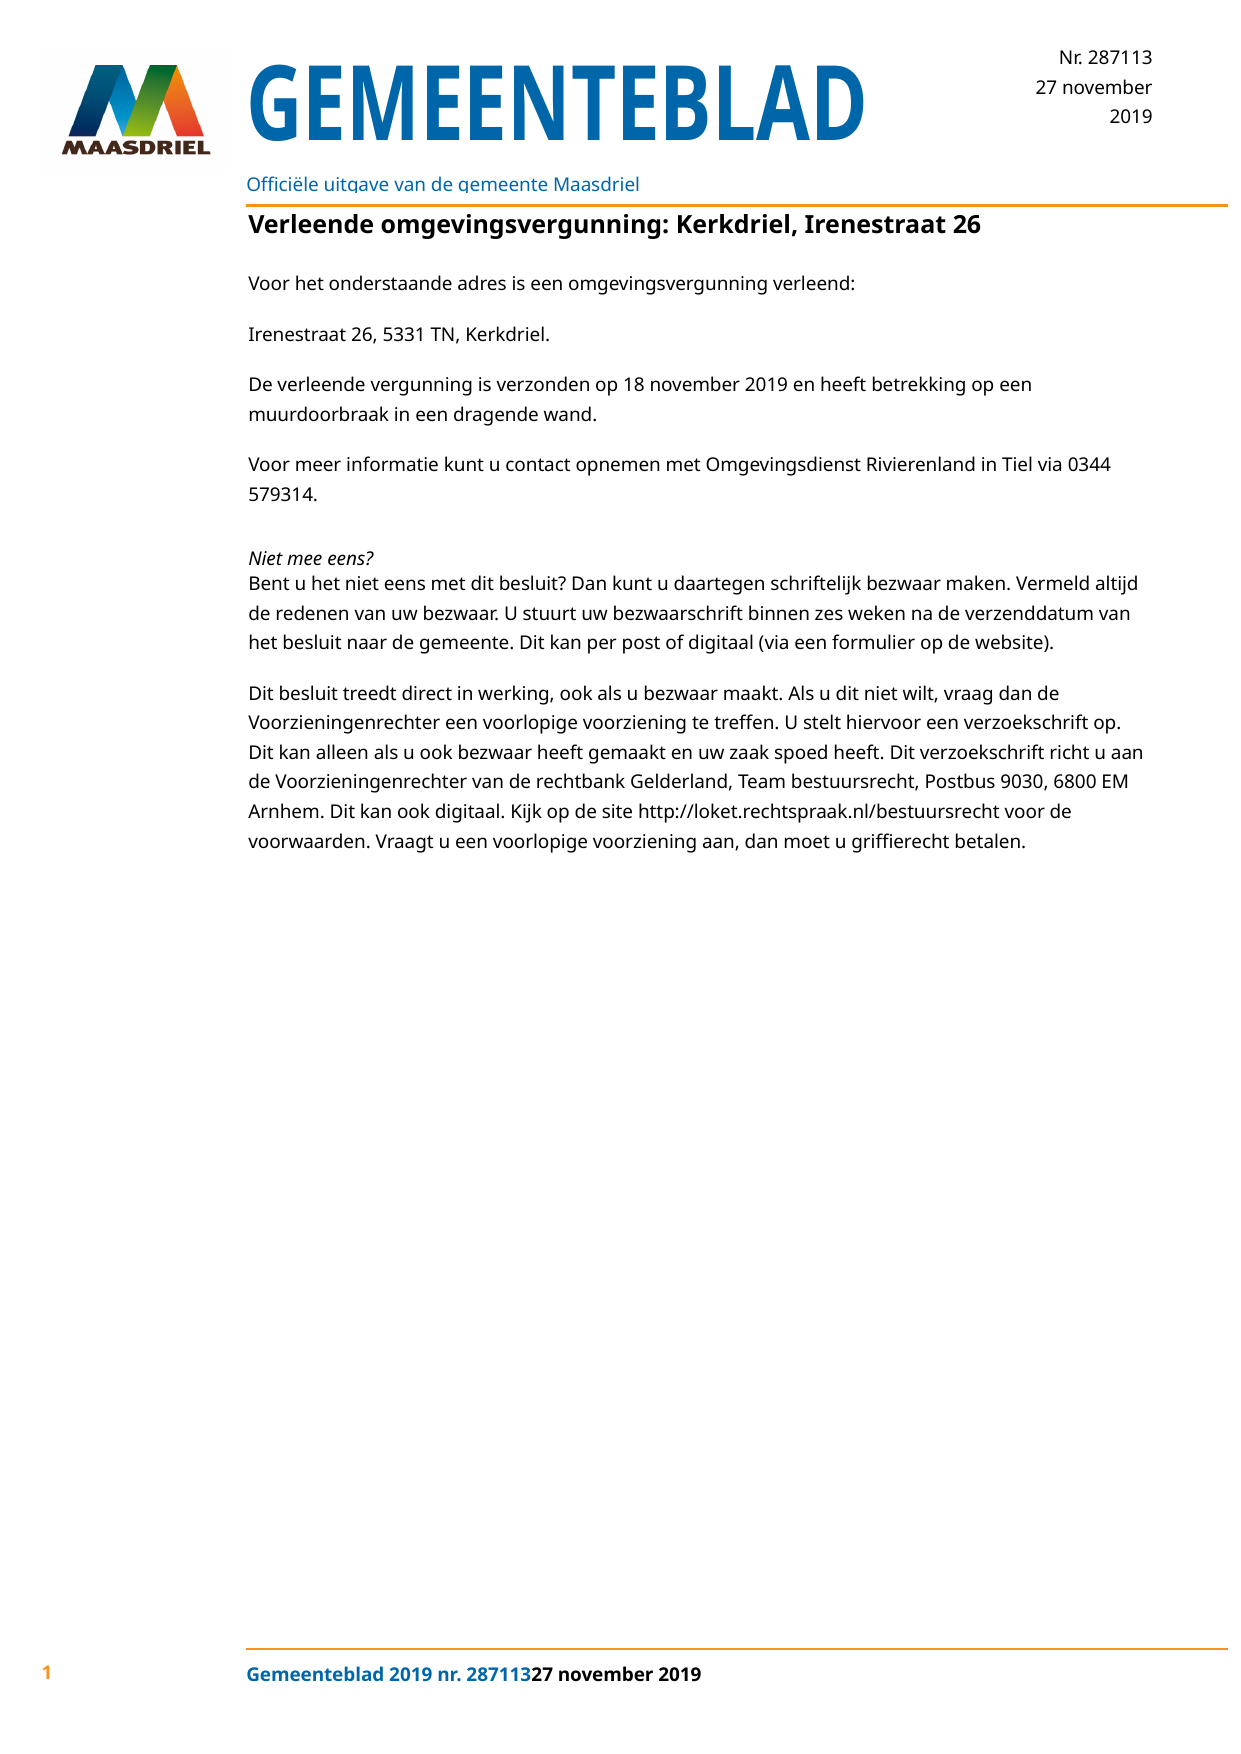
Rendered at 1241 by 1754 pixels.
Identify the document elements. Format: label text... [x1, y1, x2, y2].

text Bent u het niet eens met dit besluit? Dan kunt u daartegen schriftelijk bezwaar maken. Vermeld altijd de redenen van uw bezwaar. U stuurt uw bezwaarschrift binnen zes weken na de verzenddatum van het besluit naar de gemeente. Dit kan per post of digitaal (via een formulier op de website). [248, 570, 1152, 655]
text Verleende omgevingsvergunning: Kerkdriel, Irenestraat 26 [248, 207, 1152, 241]
text Irenestraat 26, 5331 TN, Kerkdriel. [248, 321, 1152, 346]
text De verleende vergunning is verzonden op 18 november 2019 en heeft betrekking op een muurdoorbraak in een dragende wand. [248, 371, 1152, 426]
picture [41, 47, 231, 172]
text Dit besluit treedt direct in werking, ook als u bezwaar maakt. Als u dit niet wilt, vraag dan de Voorzieningenrechter een voorlopige voorziening te treffen. U stelt hiervoor een verzoekschrift op. Dit kan alleen als u ook bezwaar heeft gemaakt en uw zaak spoed heeft. Dit verzoekschrift richt u aan de Voorzieningenrechter van de rechtbank Gelderland, Team bestuursrecht, Postbus 9030, 6800 EM Arnhem. Dit kan ook digitaal. Kijk op de site http://loket.rechtspraak.nl/bestuursrecht voor de voorwaarden. Vraagt u een voorlopige voorziening aan, dan moet u griffierecht betalen. [248, 680, 1152, 854]
text Voor meer informatie kunt u contact opnemen met Omgevingsdienst Rivierenland in Tiel via 0344 579314. [248, 451, 1152, 506]
text Voor het onderstaande adres is een omgevingsvergunning verleend: [248, 270, 1152, 296]
text Niet mee eens? [248, 545, 1152, 570]
